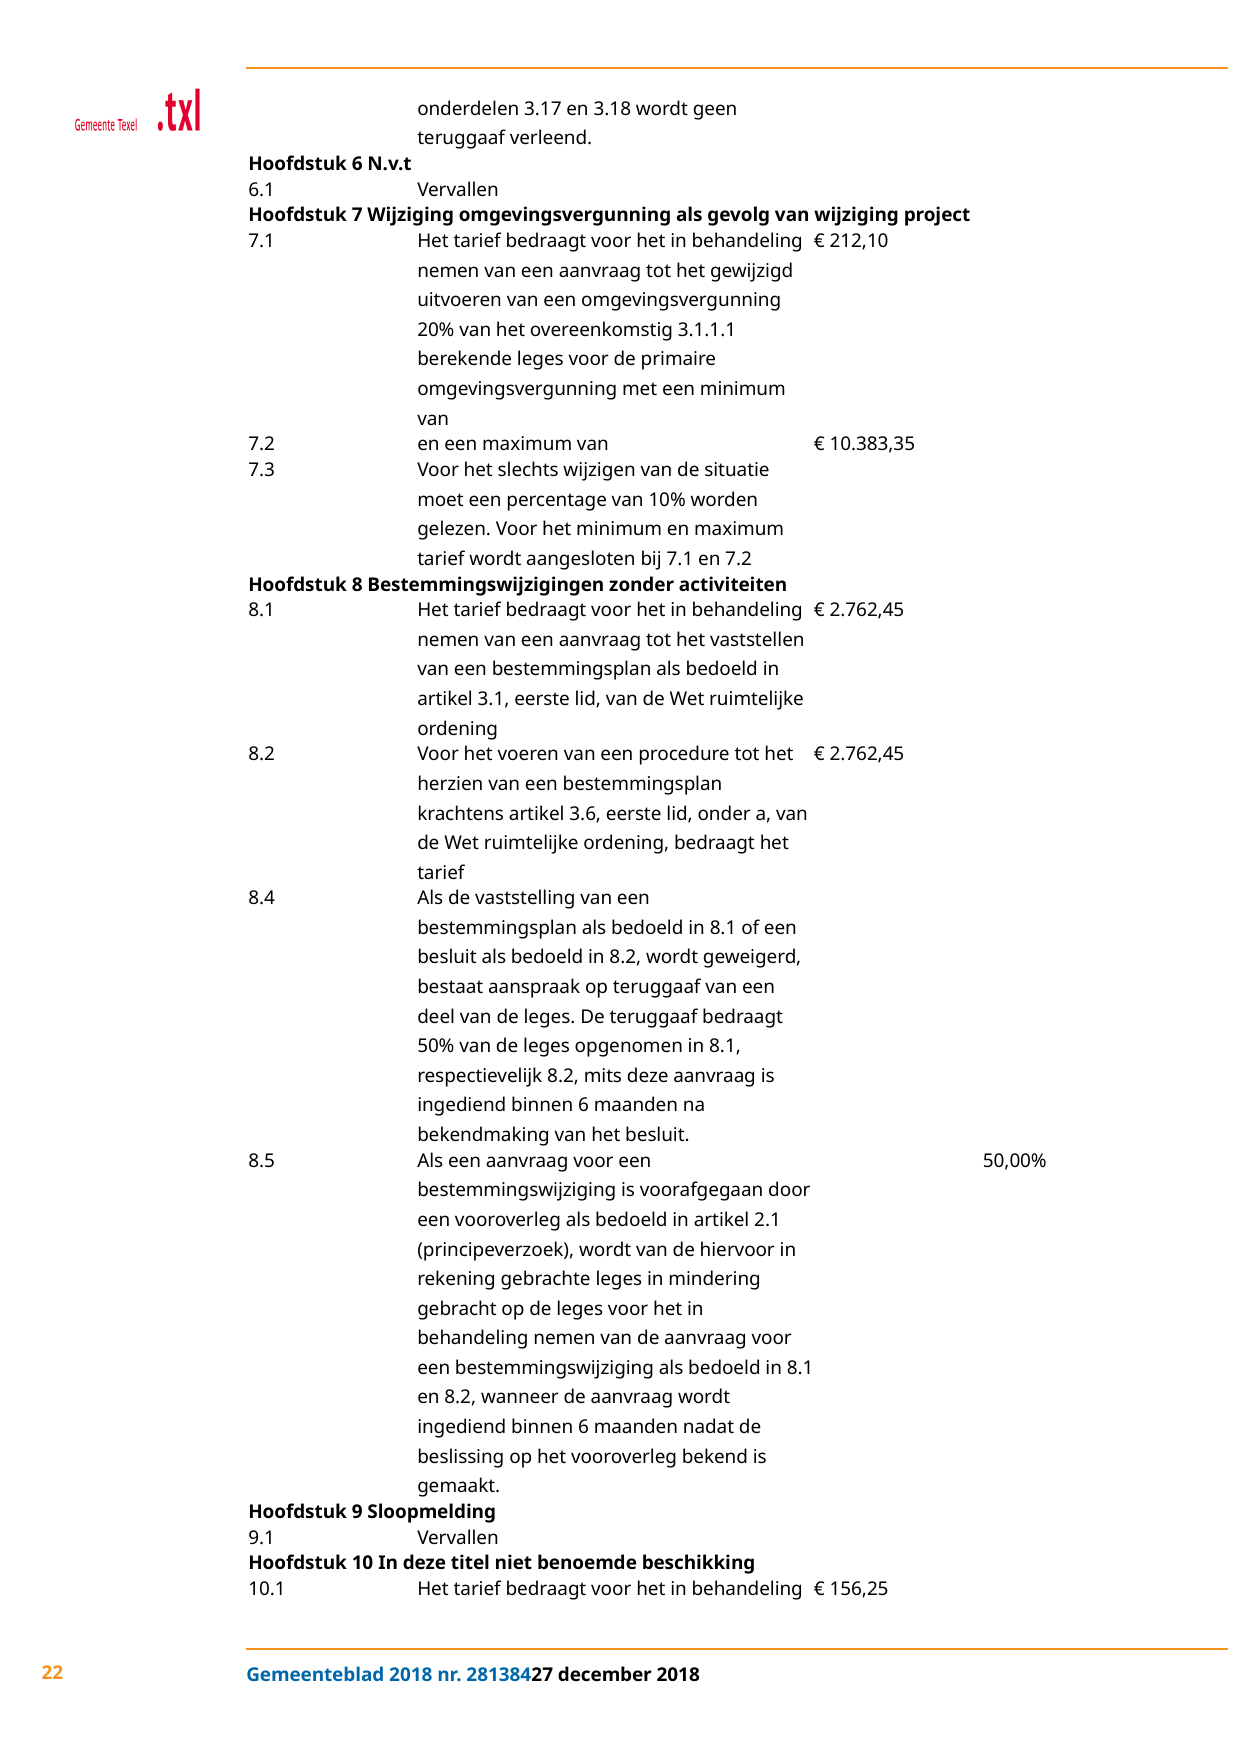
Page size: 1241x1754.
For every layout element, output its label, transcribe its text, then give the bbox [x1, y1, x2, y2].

table_cell Voor het voeren van een procedure tot het herzien van een bestemmingsplan krachtens artikel 3.6, eerste lid, onder a, van de Wet ruimtelijke ordening, bedraagt het tarief [417, 741, 814, 884]
table_cell 6.1 [248, 176, 417, 202]
table_cell Het tarief bedraagt voor het in behandeling [417, 1575, 814, 1601]
table_cell [983, 227, 1152, 431]
table_cell Hoofdstuk 10 In deze titel niet benoemde beschikking [248, 1550, 1152, 1575]
table_cell 8.5 [248, 1147, 417, 1498]
table_cell Het tarief bedraagt voor het in behandeling nemen van een aanvraag tot het vaststellen van een bestemmingsplan als bedoeld in artikel 3.1, eerste lid, van de Wet ruimtelijke ordening [417, 596, 814, 741]
table_cell 8.1 [248, 596, 417, 741]
table_cell [983, 456, 1152, 571]
table_cell 7.3 [248, 456, 417, 571]
table_cell 9.1 [248, 1524, 417, 1549]
table_cell [814, 176, 983, 202]
table_cell € 156,25 [814, 1575, 983, 1601]
table_cell [983, 95, 1152, 150]
table_cell € 212,10 [814, 227, 983, 431]
table_cell Hoofdstuk 7 Wijziging omgevingsvergunning als gevolg van wijziging project [248, 202, 1152, 227]
table_cell Voor het slechts wijzigen van de situatie moet een percentage van 10% worden gelezen. Voor het minimum en maximum tarief wordt aangesloten bij 7.1 en 7.2 [417, 456, 814, 571]
table_cell 7.1 [248, 227, 417, 431]
table_cell 8.4 [248, 885, 417, 1147]
table_cell [983, 741, 1152, 884]
table_cell € 2.762,45 [814, 596, 983, 741]
table_cell Als de vaststelling van een bestemmingsplan als bedoeld in 8.1 of een besluit als bedoeld in 8.2, wordt geweigerd, bestaat aanspraak op teruggaaf van een deel van de leges. De teruggaaf bedraagt 50% van de leges opgenomen in 8.1, respectievelijk 8.2, mits deze aanvraag is ingediend binnen 6 maanden na bekendmaking van het besluit. [417, 885, 814, 1147]
table_cell [814, 456, 983, 571]
table_cell [983, 596, 1152, 741]
table_cell 50,00% [983, 1147, 1152, 1498]
table_cell Vervallen [417, 1524, 814, 1549]
table_cell 8.2 [248, 741, 417, 884]
table_cell 10.1 [248, 1575, 417, 1601]
table_cell en een maximum van [417, 431, 814, 456]
table_cell [814, 95, 983, 150]
table_cell [983, 1524, 1152, 1549]
table_cell [814, 1524, 983, 1549]
table_cell onderdelen 3.17 en 3.18 wordt geen teruggaaf verleend. [417, 95, 814, 150]
table_cell [814, 1147, 983, 1498]
table_cell Vervallen [417, 176, 814, 202]
table_cell [814, 885, 983, 1147]
table_cell [248, 95, 417, 150]
table_cell 7.2 [248, 431, 417, 456]
table_cell [983, 1575, 1152, 1601]
table_cell Als een aanvraag voor een bestemmingswijziging is voorafgegaan door een vooroverleg als bedoeld in artikel 2.1 (principeverzoek), wordt van de hiervoor in rekening gebrachte leges in mindering gebracht op de leges voor het in behandeling nemen van de aanvraag voor een bestemmingswijziging als bedoeld in 8.1 en 8.2, wanneer de aanvraag wordt ingediend binnen 6 maanden nadat de beslissing op het vooroverleg bekend is gemaakt. [417, 1147, 814, 1498]
table_cell [983, 431, 1152, 456]
table_cell Hoofdstuk 9 Sloopmelding [248, 1498, 1152, 1524]
picture [41, 47, 231, 172]
table_cell € 2.762,45 [814, 741, 983, 884]
table_cell [983, 885, 1152, 1147]
table_cell € 10.383,35 [814, 431, 983, 456]
table_cell Het tarief bedraagt voor het in behandeling nemen van een aanvraag tot het gewijzigd uitvoeren van een omgevingsvergunning 20% van het overeenkomstig 3.1.1.1 berekende leges voor de primaire omgevingsvergunning met een minimum van [417, 227, 814, 431]
table_cell Hoofdstuk 8 Bestemmingswijzigingen zonder activiteiten [248, 571, 1152, 596]
table_cell [983, 176, 1152, 202]
table_cell Hoofdstuk 6 N.v.t [248, 150, 1152, 176]
